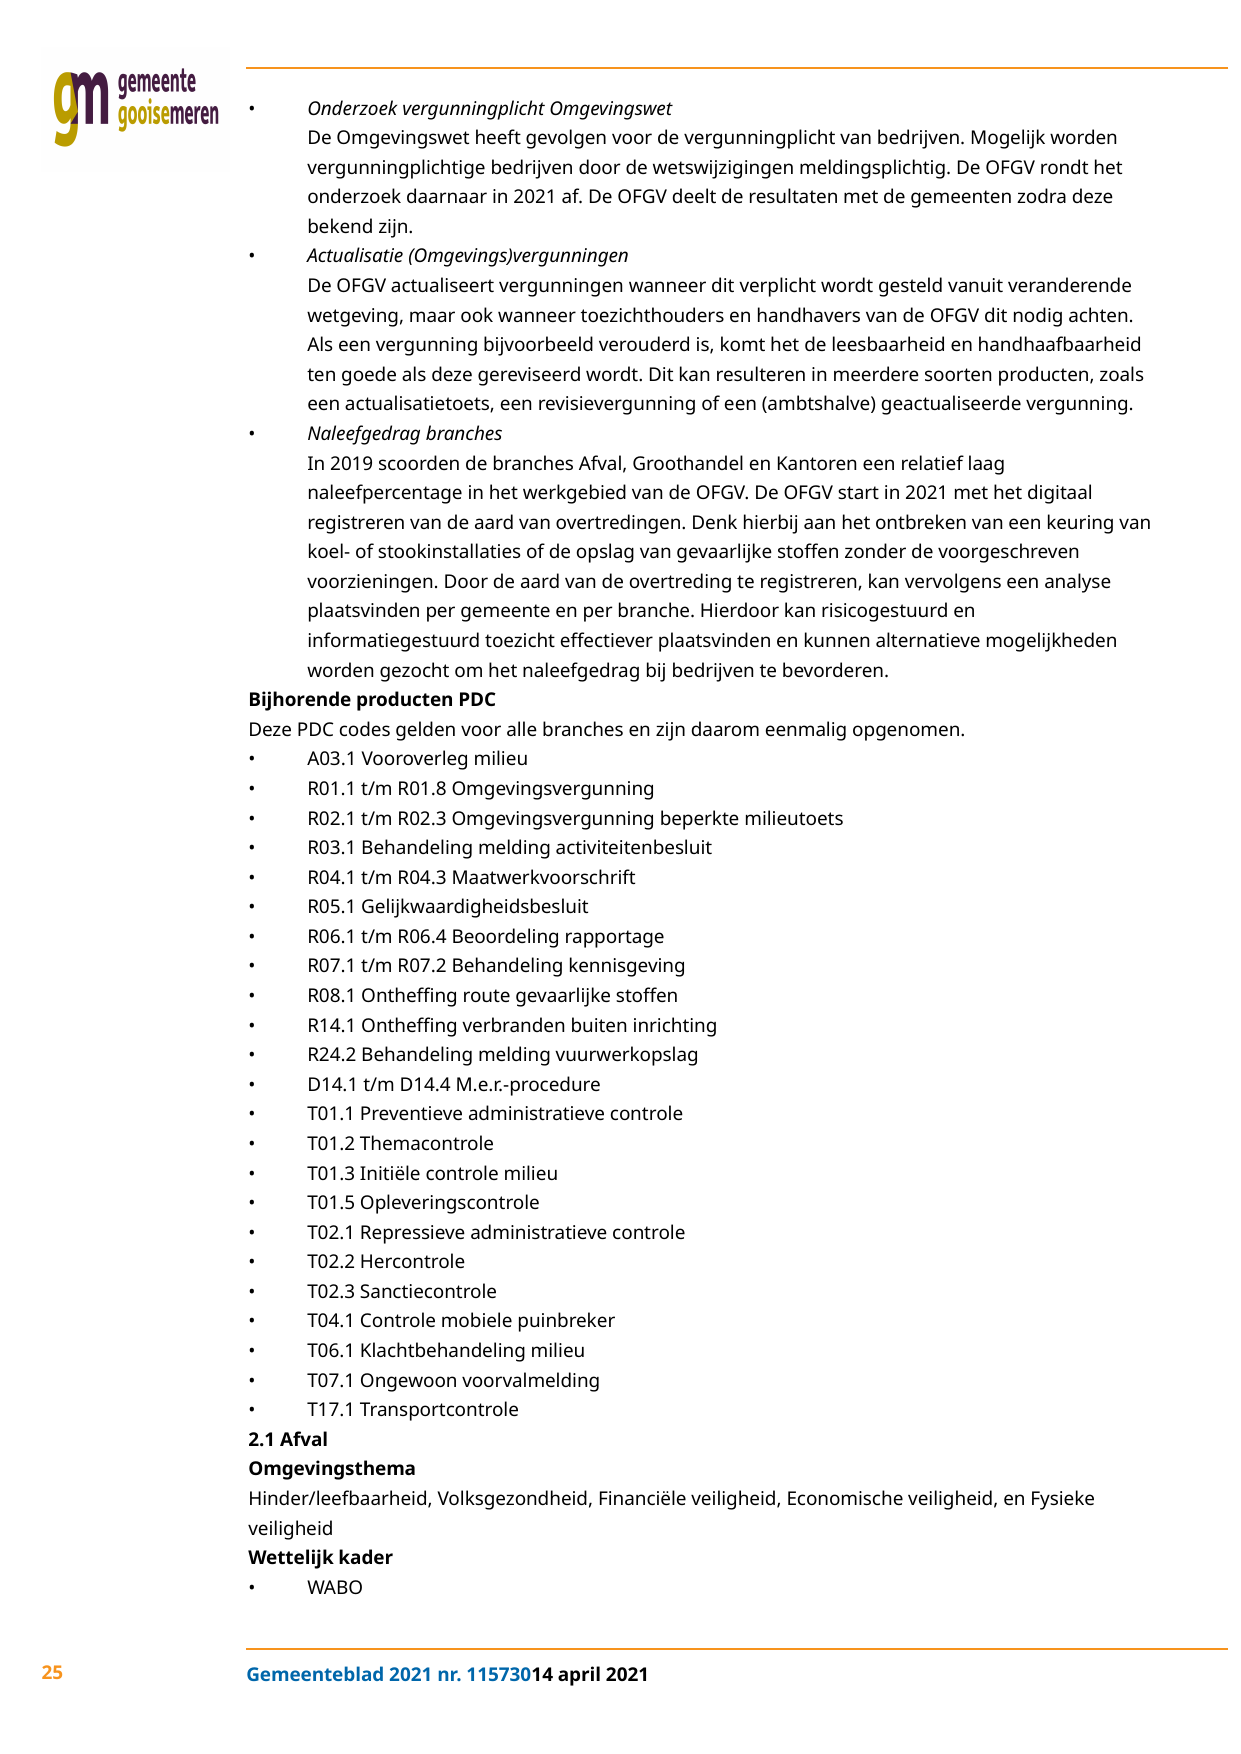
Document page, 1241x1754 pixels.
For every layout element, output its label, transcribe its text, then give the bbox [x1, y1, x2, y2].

list T02.1 Repressieve administratieve controle [248, 1219, 1152, 1245]
list T01.5 Opleveringscontrole [248, 1189, 1152, 1215]
text Omgevingsthema [248, 1456, 1152, 1481]
text Bijhorende producten PDC [248, 686, 1152, 712]
list R01.1 t/m R01.8 Omgevingsvergunning [248, 775, 1152, 801]
list T01.2 Themacontrole [248, 1130, 1152, 1156]
list De Omgevingswet heeft gevolgen voor de vergunningplicht van bedrijven. Mogelijk worden vergunningplichtige bedrijven door de wetswijzigingen meldingsplichtig. De OFGV rondt het onderzoek daarnaar in 2021 af. De OFGV deelt de resultaten met de gemeenten zodra deze bekend zijn. [248, 124, 1152, 239]
list T02.2 Hercontrole [248, 1248, 1152, 1274]
list Onderzoek vergunningplicht Omgevingswet [248, 95, 1152, 121]
list Naleefgedrag branches [248, 420, 1152, 446]
list R14.1 Ontheffing verbranden buiten inrichting [248, 1012, 1152, 1038]
list T04.1 Controle mobiele puinbreker [248, 1308, 1152, 1333]
text Deze PDC codes gelden voor alle branches en zijn daarom eenmalig opgenomen. [248, 716, 1152, 742]
list T07.1 Ongewoon voorvalmelding [248, 1367, 1152, 1393]
list A03.1 Vooroverleg milieu [248, 746, 1152, 771]
list T06.1 Klachtbehandeling milieu [248, 1337, 1152, 1363]
list R05.1 Gelijkwaardigheidsbesluit [248, 893, 1152, 919]
list R06.1 t/m R06.4 Beoordeling rapportage [248, 923, 1152, 949]
list T17.1 Transportcontrole [248, 1396, 1152, 1422]
list In 2019 scoorden de branches Afval, Groothandel en Kantoren een relatief laag naleefpercentage in het werkgebied van de OFGV. De OFGV start in 2021 met het digitaal registreren van de aard van overtredingen. Denk hierbij aan het ontbreken van een keuring van koel- of stookinstallaties of de opslag van gevaarlijke stoffen zonder de voorgeschreven voorzieningen. Door de aard van de overtreding te registreren, kan vervolgens een analyse plaatsvinden per gemeente en per branche. Hierdoor kan risicogestuurd en informatiegestuurd toezicht effectiever plaatsvinden en kunnen alternatieve mogelijkheden worden gezocht om het naleefgedrag bij bedrijven te bevorderen. [248, 450, 1152, 683]
list WABO [248, 1574, 1152, 1600]
list R24.2 Behandeling melding vuurwerkopslag [248, 1041, 1152, 1067]
list T01.3 Initiële controle milieu [248, 1160, 1152, 1186]
list R08.1 Ontheffing route gevaarlijke stoffen [248, 982, 1152, 1008]
list R02.1 t/m R02.3 Omgevingsvergunning beperkte milieutoets [248, 805, 1152, 831]
list De OFGV actualiseert vergunningen wanneer dit verplicht wordt gesteld vanuit veranderende wetgeving, maar ook wanneer toezichthouders en handhavers van de OFGV dit nodig achten. Als een vergunning bijvoorbeeld verouderd is, komt het de leesbaarheid en handhaafbaarheid ten goede als deze gereviseerd wordt. Dit kan resulteren in meerdere soorten producten, zoals een actualisatietoets, een revisievergunning of een (ambtshalve) geactualiseerde vergunning. [248, 272, 1152, 416]
list R04.1 t/m R04.3 Maatwerkvoorschrift [248, 864, 1152, 890]
list R03.1 Behandeling melding activiteitenbesluit [248, 834, 1152, 860]
text 2.1 Afval [248, 1426, 1152, 1452]
text Wettelijk kader [248, 1544, 1152, 1570]
list T02.3 Sanctiecontrole [248, 1278, 1152, 1304]
picture [41, 47, 231, 172]
list R07.1 t/m R07.2 Behandeling kennisgeving [248, 953, 1152, 978]
text Hinder/leefbaarheid, Volksgezondheid, Financiële veiligheid, Economische veiligheid, en Fysieke veiligheid [248, 1485, 1152, 1541]
list D14.1 t/m D14.4 M.e.r.-procedure [248, 1071, 1152, 1097]
list Actualisatie (Omgevings)vergunningen [248, 243, 1152, 268]
list T01.1 Preventieve administratieve controle [248, 1101, 1152, 1126]
